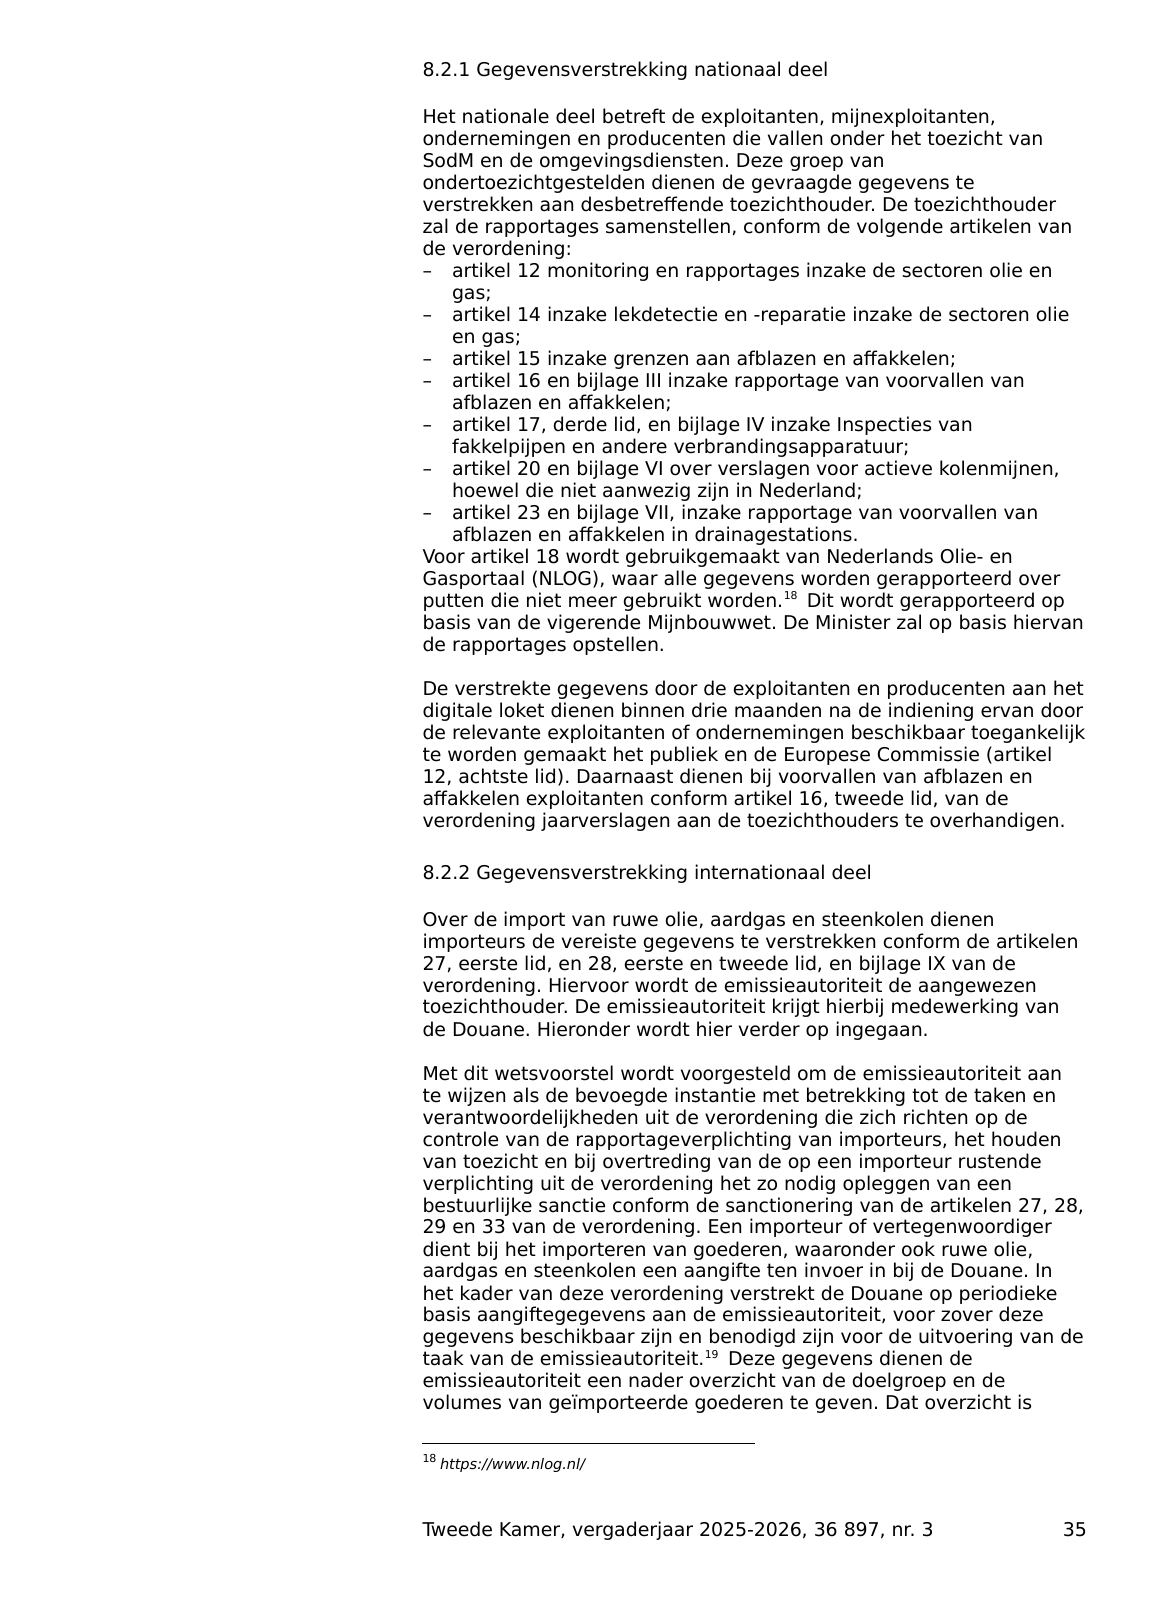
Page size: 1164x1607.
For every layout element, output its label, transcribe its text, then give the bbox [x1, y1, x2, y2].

text – artikel 12 monitoring en rapportages inzake de sectoren olie en gas; [422, 260, 1087, 304]
text Het nationale deel betreft de exploitanten, mijnexploitanten, ondernemingen en producenten die vallen onder het toezicht van SodM en de omgevingsdiensten. Deze groep van ondertoezichtgestelden dienen de gevraagde gegevens te verstrekken aan desbetreffende toezichthouder. De toezichthouder zal de rapportages samenstellen, conform de volgende artikelen van de verordening: [422, 106, 1087, 260]
text De verstrekte gegevens door de exploitanten en producenten aan het digitale loket dienen binnen drie maanden na de indiening ervan door de relevante exploitanten of ondernemingen beschikbaar toegankelijk te worden gemaakt het publiek en de Europese Commissie (artikel 12, achtste lid). Daarnaast dienen bij voorvallen van afblazen en affakkelen exploitanten conform artikel 16, tweede lid, van de verordening jaarverslagen aan de toezichthouders te overhandigen. [422, 678, 1087, 832]
text Over de import van ruwe olie, aardgas en steenkolen dienen importeurs de vereiste gegevens te verstrekken conform de artikelen 27, eerste lid, en 28, eerste en tweede lid, en bijlage IX van de verordening. Hiervoor wordt de emissieautoriteit de aangewezen toezichthouder. De emissieautoriteit krijgt hierbij medewerking van de Douane. Hieronder wordt hier verder op ingegaan. [422, 908, 1087, 1040]
text – artikel 14 inzake lekdetectie en -reparatie inzake de sectoren olie en gas; [422, 304, 1087, 348]
text Met dit wetsvoorstel wordt voorgesteld om de emissieautoriteit aan te wijzen als de bevoegde instantie met betrekking tot de taken en verantwoordelijkheden uit de verordening die zich richten op de controle van de rapportageverplichting van importeurs, het houden van toezicht en bij overtreding van de op een importeur rustende verplichting uit de verordening het zo nodig opleggen van een bestuurlijke sanctie conform de sanctionering van de artikelen 27, 28, 29 en 33 van de verordening. Een importeur of vertegenwoordiger dient bij het importeren van goederen, waaronder ook ruwe olie, aardgas en steenkolen een aangifte ten invoer in bij de Douane. In het kader van deze verordening verstrekt de Douane op periodieke basis aangiftegegevens aan de emissieautoriteit, voor zover deze gegevens beschikbaar zijn en benodigd zijn voor de uitvoering van de taak van de emissieautoriteit. Deze gegevens dienen de emissieautoriteit een nader overzicht van de doelgroep en de volumes van geïmporteerde goederen te geven. Dat overzicht is [422, 1063, 1087, 1414]
subtitle 8.2.2 Gegevensverstrekking internationaal deel [422, 862, 1087, 883]
text – artikel 20 en bijlage VI over verslagen voor actieve kolenmijnen, hoewel die niet aanwezig zijn in Nederland; [422, 458, 1087, 502]
text – artikel 17, derde lid, en bijlage IV inzake Inspecties van fakkelpijpen en andere verbrandingsapparatuur; [422, 414, 1087, 458]
text – artikel 16 en bijlage III inzake rapportage van voorvallen van afblazen en affakkelen; [422, 370, 1087, 414]
text https://www.nlog.nl/ [422, 1452, 1087, 1474]
text – artikel 15 inzake grenzen aan afblazen en affakkelen; [422, 348, 1087, 370]
text Voor artikel 18 wordt gebruikgemaakt van Nederlands Olie- en Gasportaal (NLOG), waar alle gegevens worden gerapporteerd over putten die niet meer gebruikt worden. Dit wordt gerapporteerd op basis van de vigerende Mijnbouwwet. De Minister zal op basis hiervan de rapportages opstellen. [422, 546, 1087, 656]
subtitle 8.2.1 Gegevensverstrekking nationaal deel [422, 59, 1087, 81]
text – artikel 23 en bijlage VII, inzake rapportage van voorvallen van afblazen en affakkelen in drainagestations. [422, 502, 1087, 546]
